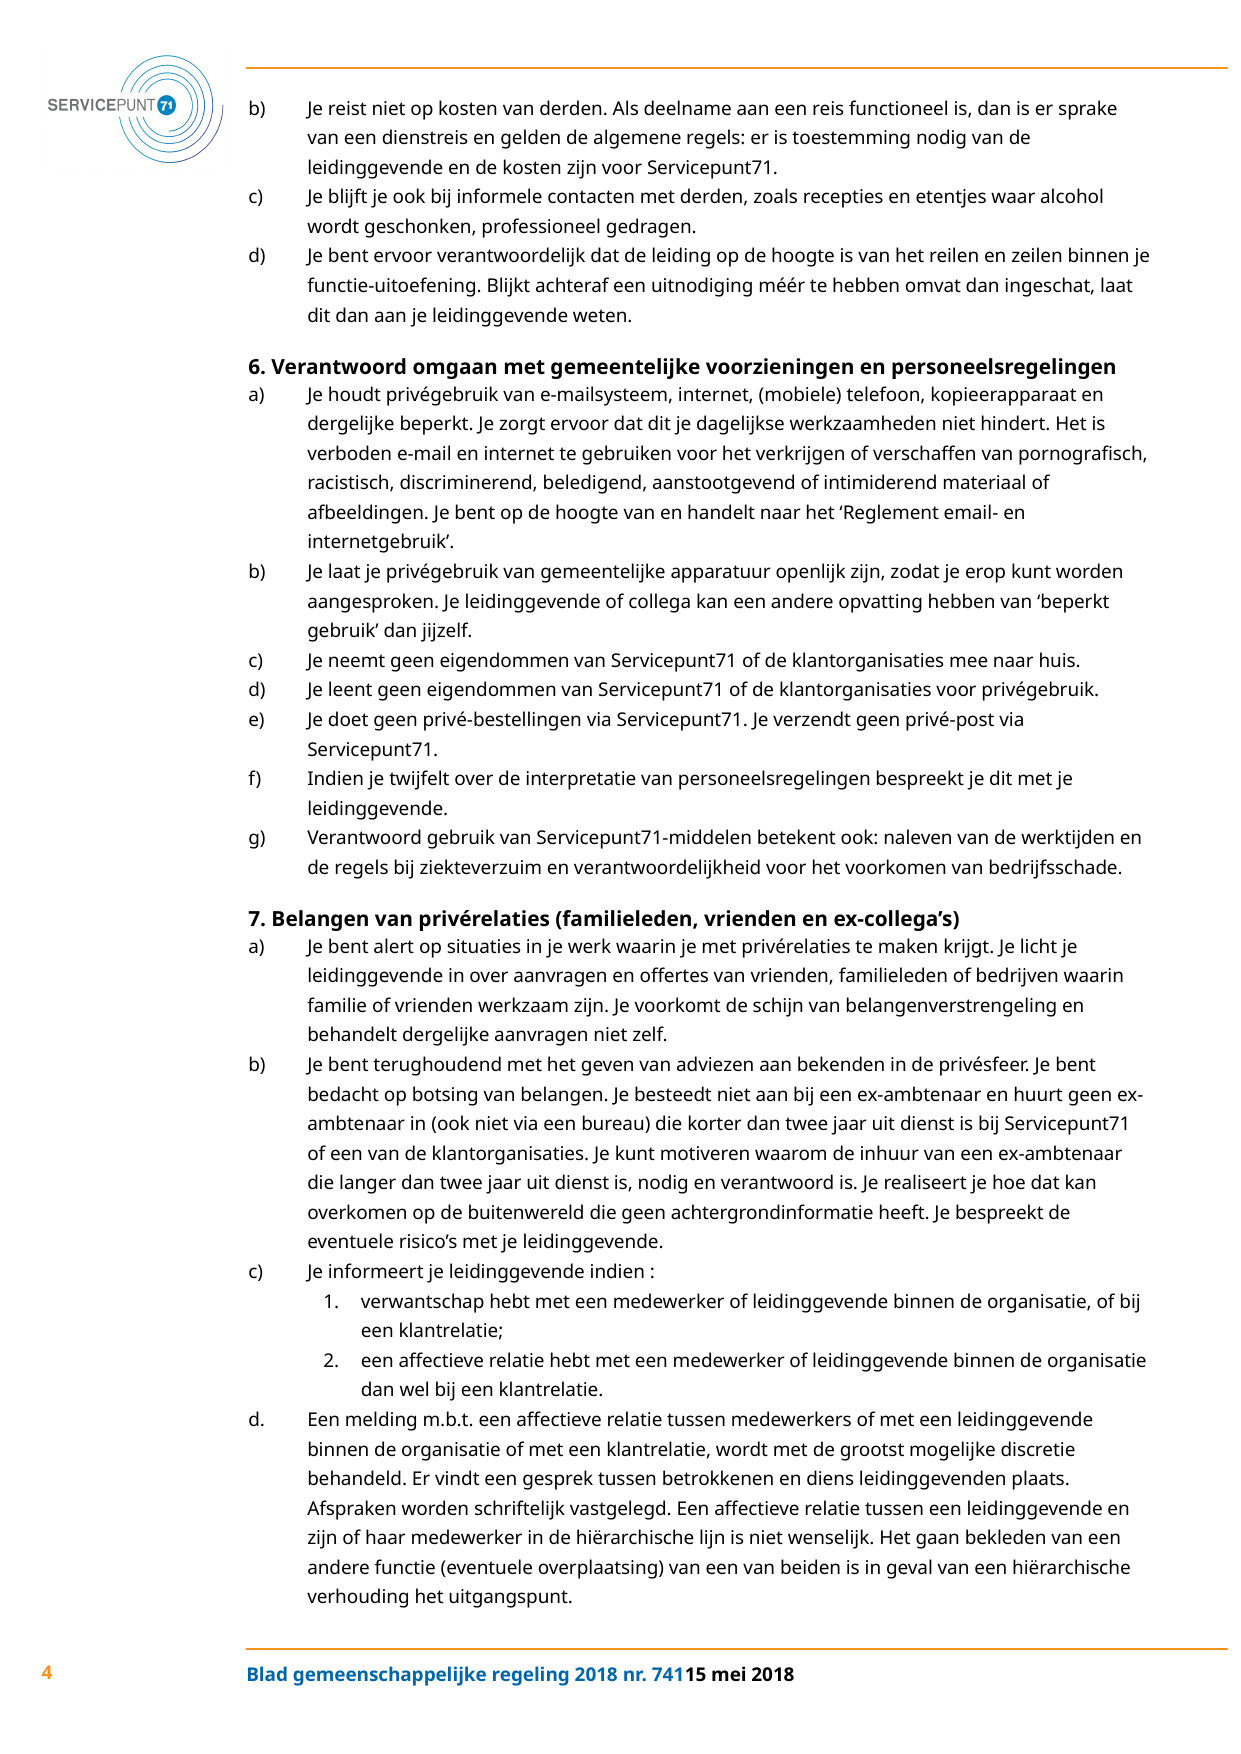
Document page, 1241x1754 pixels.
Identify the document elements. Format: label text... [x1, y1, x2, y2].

list Verantwoord gebruik van Servicepunt71-middelen betekent ook: naleven van de werktijden en de regels bij ziekteverzuim en verantwoordelijkheid voor het voorkomen van bedrijfsschade. [248, 824, 1152, 880]
list Je reist niet op kosten van derden. Als deelname aan een reis functioneel is, dan is er sprake van een dienstreis en gelden de algemene regels: er is toestemming nodig van de leidinggevende en de kosten zijn voor Servicepunt71. [248, 95, 1152, 180]
list Je bent ervoor verantwoordelijk dat de leiding op de hoogte is van het reilen en zeilen binnen je functie-uitoefening. Blijkt achteraf een uitnodiging méér te hebben omvat dan ingeschat, laat dit dan aan je leidinggevende weten. [248, 243, 1152, 328]
list Je bent terughoudend met het geven van adviezen aan bekenden in de privésfeer. Je bent bedacht op botsing van belangen. Je besteedt niet aan bij een ex-ambtenaar en huurt geen ex-ambtenaar in (ook niet via een bureau) die korter dan twee jaar uit dienst is bij Servicepunt71 of een van de klantorganisaties. Je kunt motiveren waarom de inhuur van een ex-ambtenaar die langer dan twee jaar uit dienst is, nodig en verantwoord is. Je realiseert je hoe dat kan overkomen op de buitenwereld die geen achtergrondinformatie heeft. Je bespreekt de eventuele risico’s met je leidinggevende. [248, 1051, 1152, 1254]
list Je blijft je ook bij informele contacten met derden, zoals recepties en etentjes waar alcohol wordt geschonken, professioneel gedragen. [248, 183, 1152, 239]
list Je houdt privégebruik van e-mailsysteem, internet, (mobiele) telefoon, kopieerapparaat en dergelijke beperkt. Je zorgt ervoor dat dit je dagelijkse werkzaamheden niet hindert. Het is verboden e-mail en internet te gebruiken voor het verkrijgen of verschaffen van pornografisch, racistisch, discriminerend, beledigend, aanstootgevend of intimiderend materiaal of afbeeldingen. Je bent op de hoogte van en handelt naar het ‘Reglement email- en internetgebruik’. [248, 381, 1152, 554]
list verwantschap hebt met een medewerker of leidinggevende binnen de organisatie, of bij een klantrelatie; [323, 1288, 1152, 1343]
picture [41, 47, 231, 172]
list Je neemt geen eigendommen van Servicepunt71 of de klantorganisaties mee naar huis. [248, 647, 1152, 673]
list Je laat je privégebruik van gemeentelijke apparatuur openlijk zijn, zodat je erop kunt worden aangesproken. Je leidinggevende of collega kan een andere opvatting hebben van ‘beperkt gebruik’ dan jijzelf. [248, 558, 1152, 643]
text 7. Belangen van privérelaties (familieleden, vrienden en ex-collega’s) [248, 904, 1152, 933]
list Je bent alert op situaties in je werk waarin je met privérelaties te maken krijgt. Je licht je leidinggevende in over aanvragen en offertes van vrienden, familieleden of bedrijven waarin familie of vrienden werkzaam zijn. Je voorkomt de schijn van belangenverstrengeling en behandelt dergelijke aanvragen niet zelf. [248, 933, 1152, 1047]
list Een melding m.b.t. een affectieve relatie tussen medewerkers of met een leidinggevende binnen de organisatie of met een klantrelatie, wordt met de grootst mogelijke discretie behandeld. Er vindt een gesprek tussen betrokkenen en diens leidinggevenden plaats. Afspraken worden schriftelijk vastgelegd. Een affectieve relatie tussen een leidinggevende en zijn of haar medewerker in de hiërarchische lijn is niet wenselijk. Het gaan bekleden van een andere functie (eventuele overplaatsing) van een van beiden is in geval van een hiërarchische verhouding het uitgangspunt. [248, 1406, 1152, 1609]
text 6. Verantwoord omgaan met gemeentelijke voorzieningen en personeelsregelingen [248, 352, 1152, 381]
list Je leent geen eigendommen van Servicepunt71 of de klantorganisaties voor privégebruik. [248, 677, 1152, 702]
list Je informeert je leidinggevende indien : [248, 1258, 1152, 1284]
list Indien je twijfelt over de interpretatie van personeelsregelingen bespreekt je dit met je leidinggevende. [248, 765, 1152, 821]
list Je doet geen privé-bestellingen via Servicepunt71. Je verzendt geen privé-post via Servicepunt71. [248, 706, 1152, 761]
list een affectieve relatie hebt met een medewerker of leidinggevende binnen de organisatie dan wel bij een klantrelatie. [323, 1347, 1152, 1402]
